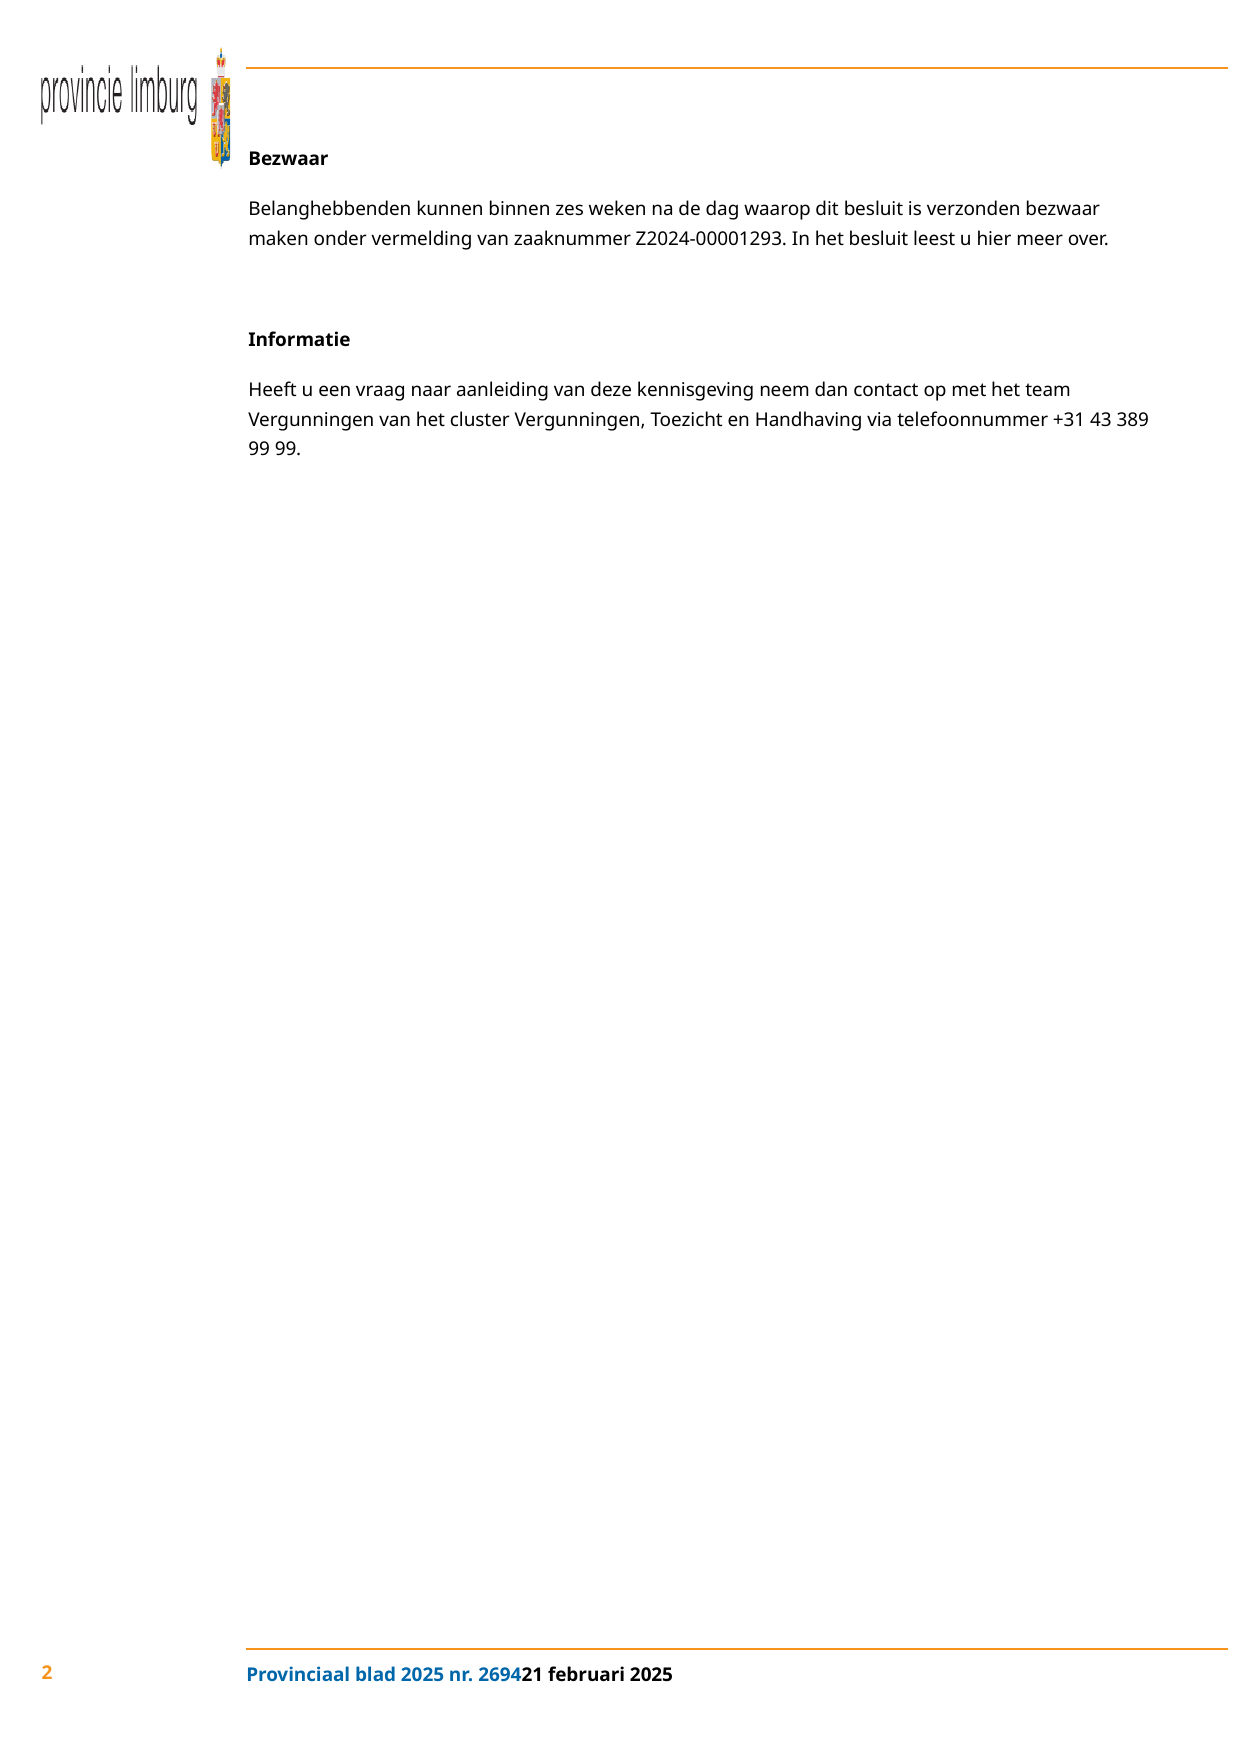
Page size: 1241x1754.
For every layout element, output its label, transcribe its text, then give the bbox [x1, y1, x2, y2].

picture [41, 47, 231, 172]
text Heeft u een vraag naar aanleiding van deze kennisgeving neem dan contact op met het team Vergunningen van het cluster Vergunningen, Toezicht en Handhaving via telefoonnummer +31 43 389 99 99. [248, 376, 1152, 461]
text Bezwaar [248, 145, 1152, 171]
text Belanghebbenden kunnen binnen zes weken na de dag waarop dit besluit is verzonden bezwaar maken onder vermelding van zaaknummer Z2024-00001293. In het besluit leest u hier meer over. [248, 196, 1152, 251]
text Informatie [248, 326, 1152, 352]
